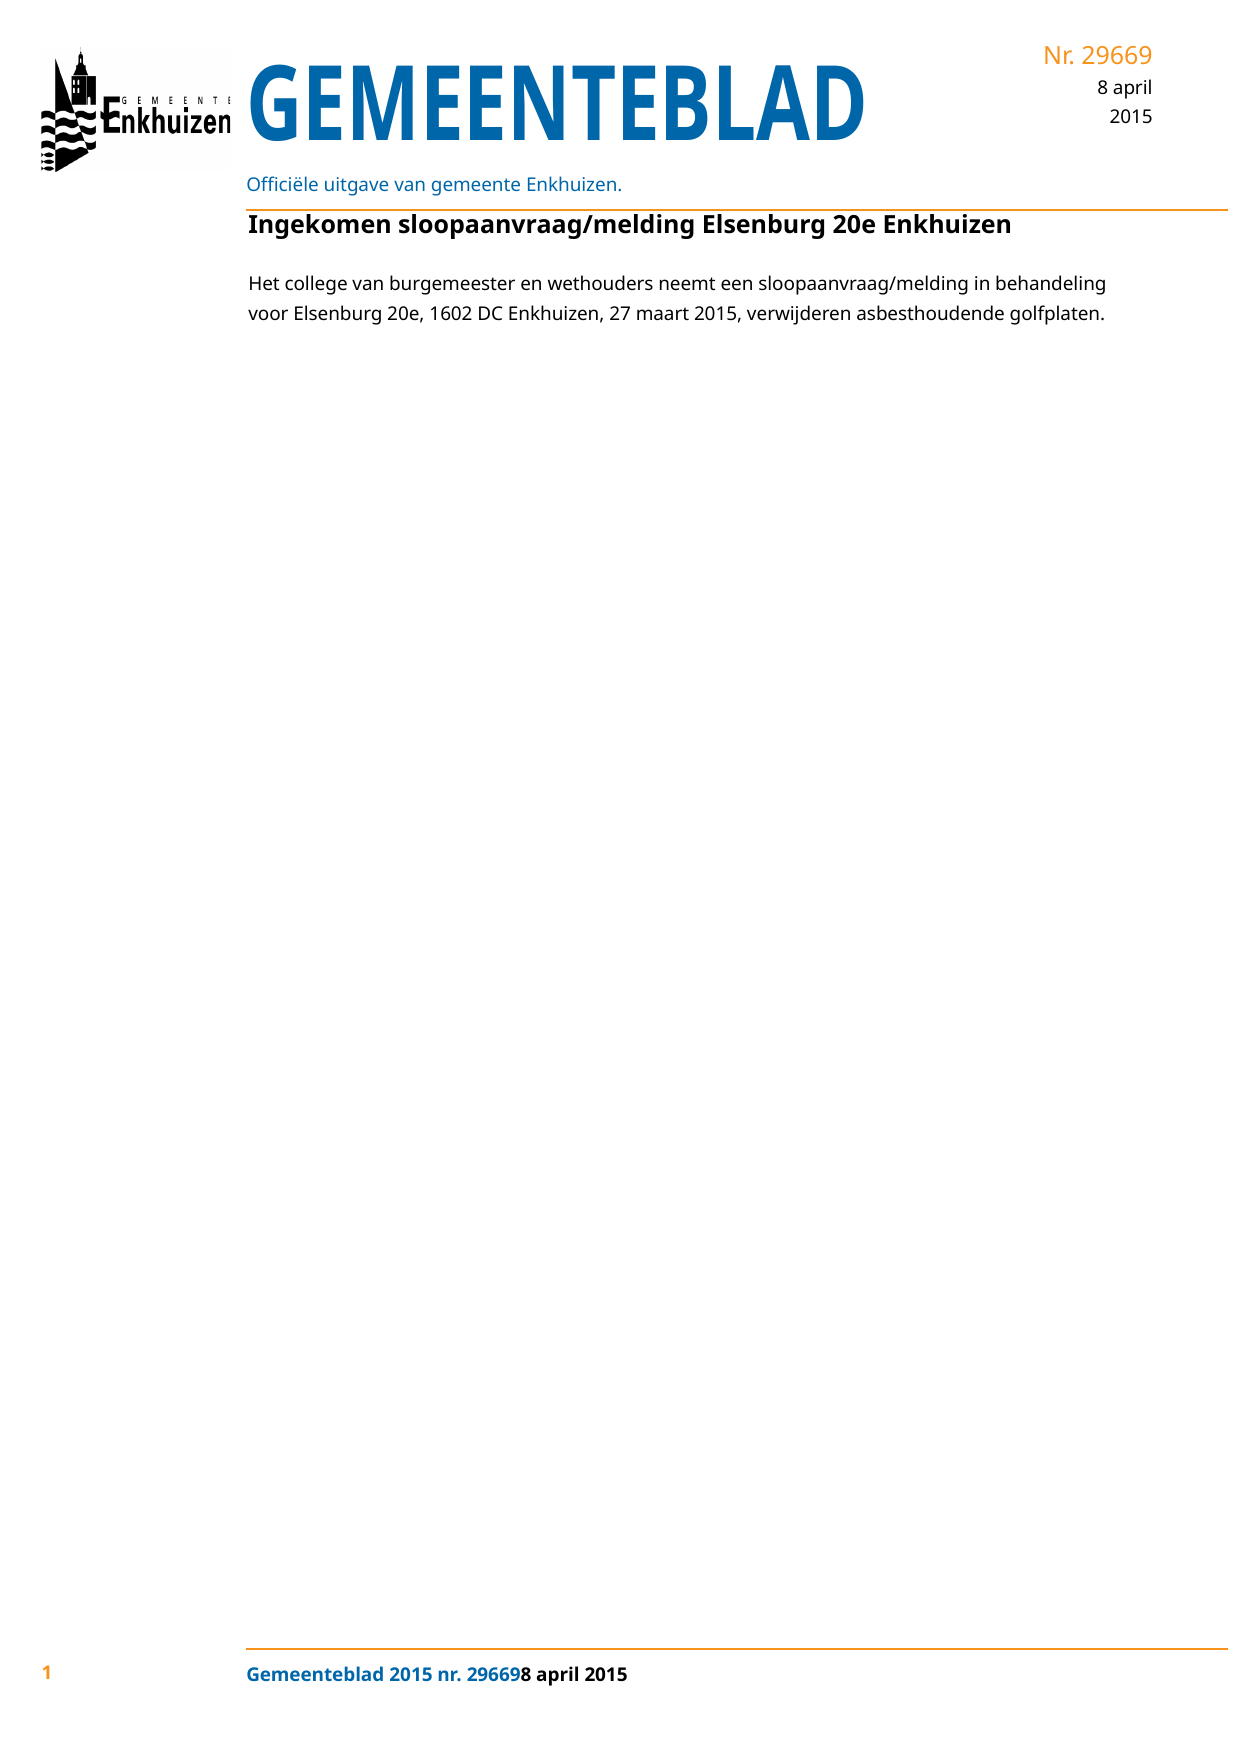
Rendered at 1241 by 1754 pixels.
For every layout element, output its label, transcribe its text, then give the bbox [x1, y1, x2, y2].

text Ingekomen sloopaanvraag/melding Elsenburg 20e Enkhuizen [248, 211, 1152, 241]
picture [41, 47, 231, 172]
text Het college van burgemeester en wethouders neemt een sloopaanvraag/melding in behandeling voor Elsenburg 20e, 1602 DC Enkhuizen, 27 maart 2015, verwijderen asbesthoudende golfplaten. [248, 270, 1152, 326]
